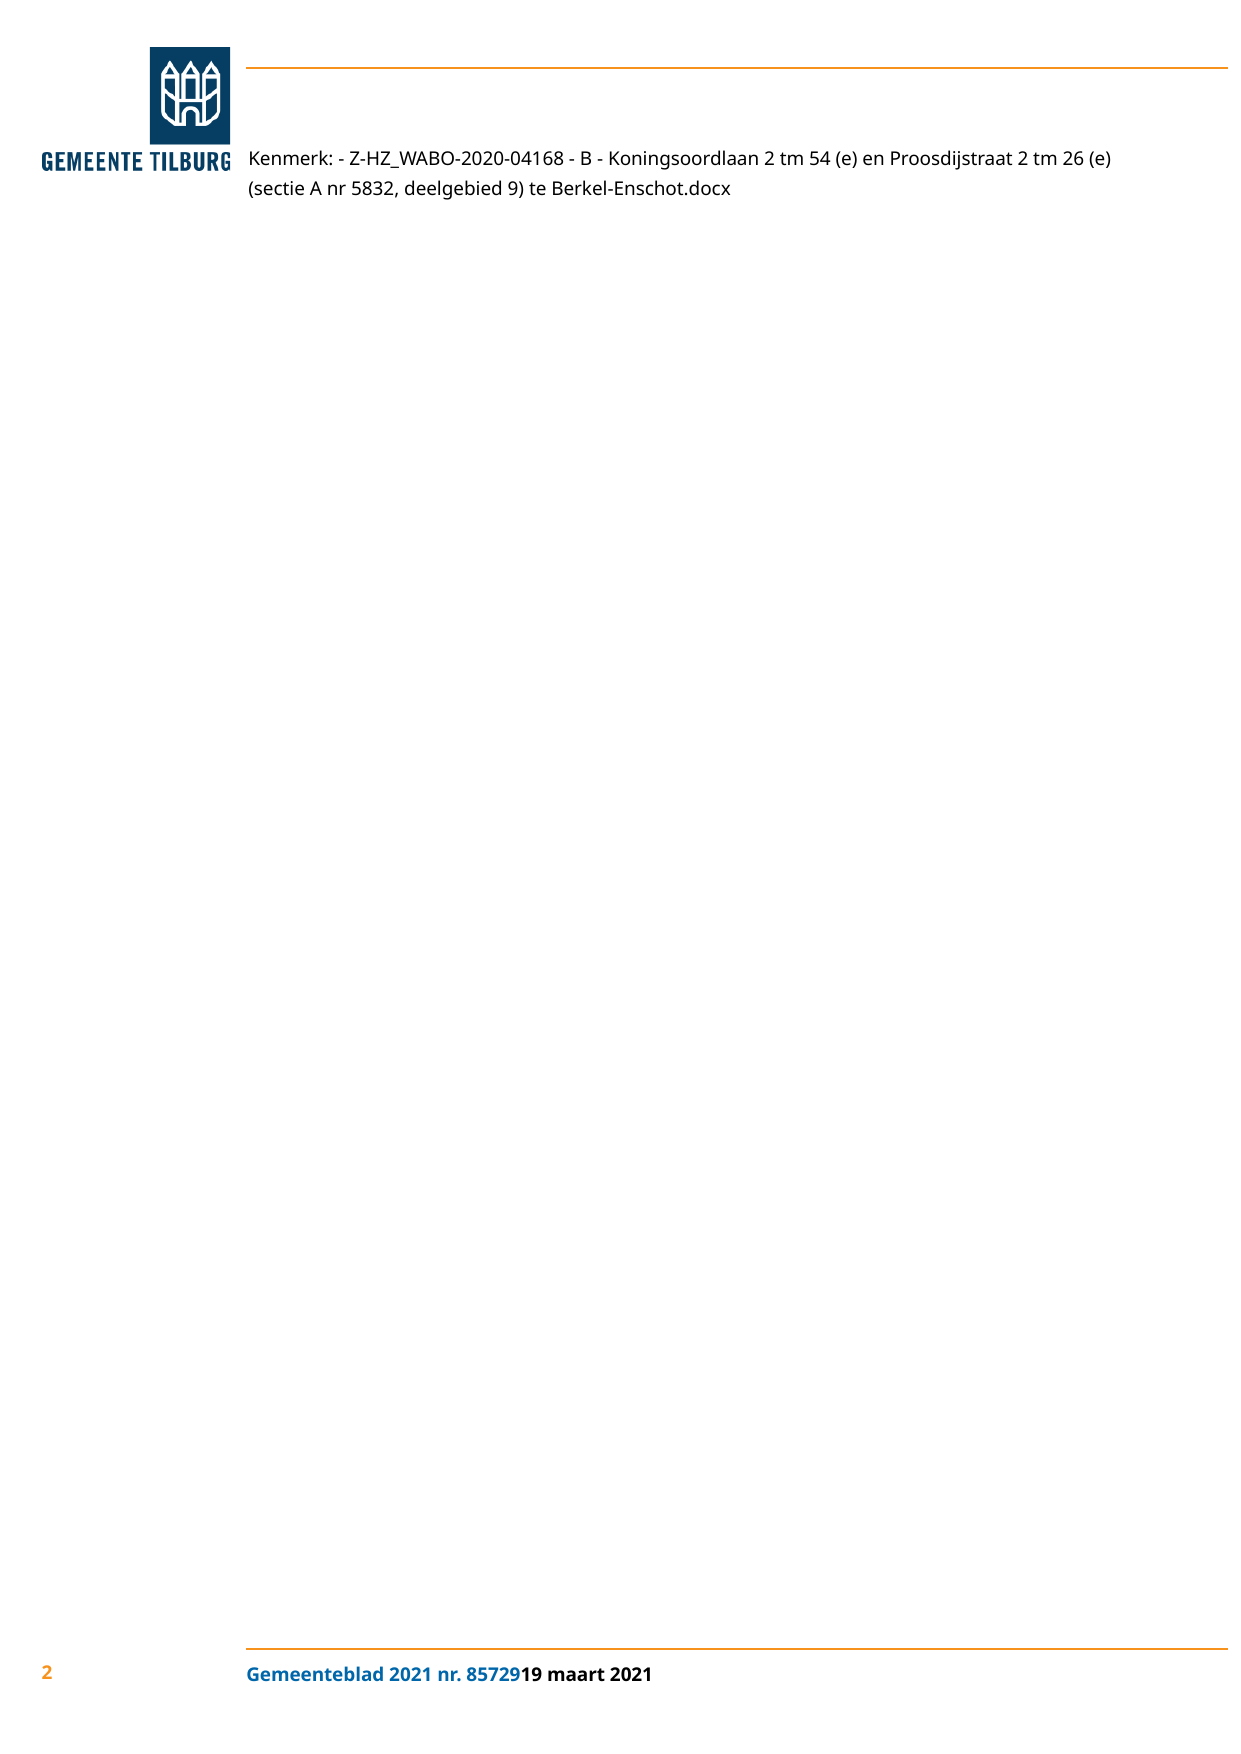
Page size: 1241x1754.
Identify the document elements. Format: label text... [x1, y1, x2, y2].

text Kenmerk: - Z-HZ_WABO-2020-04168 - B - Koningsoordlaan 2 tm 54 (e) en Proosdijstraat 2 tm 26 (e) (sectie A nr 5832, deelgebied 9) te Berkel-Enschot.docx [248, 145, 1152, 201]
picture [41, 47, 231, 172]
